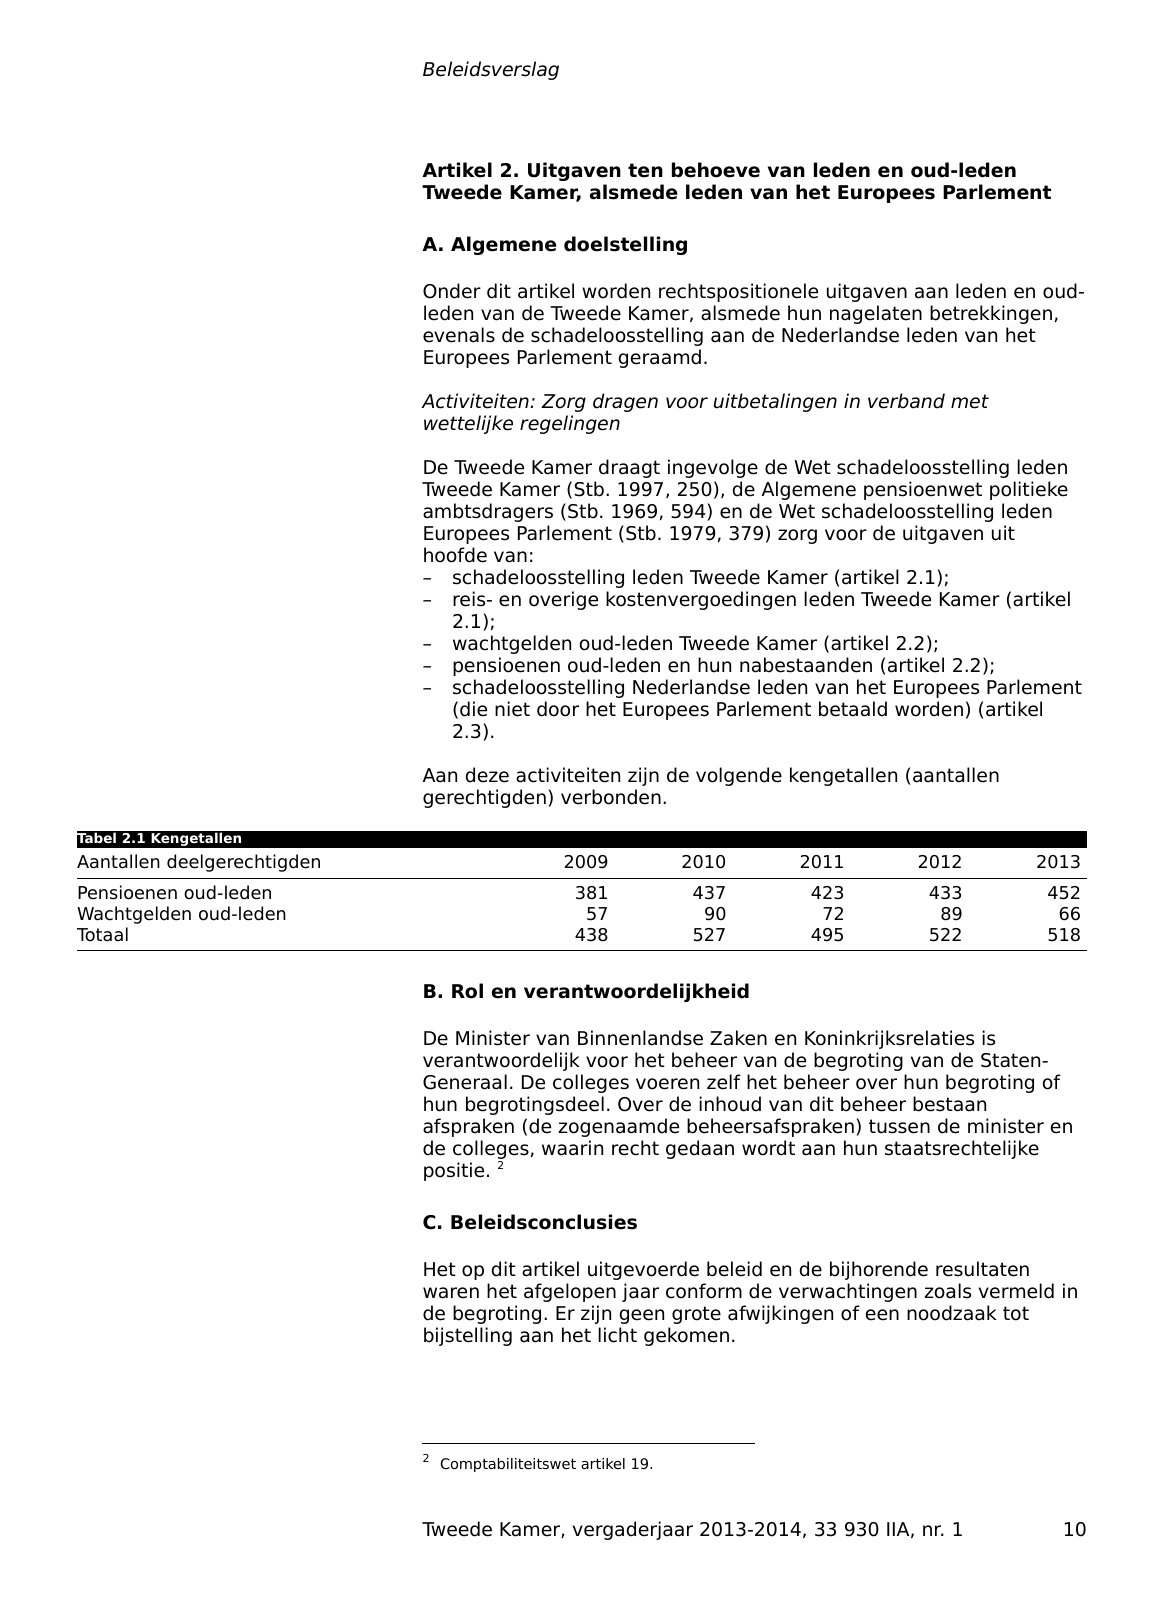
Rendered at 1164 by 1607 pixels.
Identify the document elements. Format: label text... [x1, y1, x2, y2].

table_cell Pensioenen oud-leden [77, 879, 496, 904]
table_cell Aantallen deelgerechtigden [77, 848, 496, 878]
text – reis- en overige kostenvergoedingen leden Tweede Kamer (artikel 2.1); [422, 589, 1087, 633]
table_cell 72 [732, 904, 850, 924]
table_cell 381 [496, 879, 614, 904]
subtitle Artikel 2. Uitgaven ten behoeve van leden en oud-leden Tweede Kamer, alsmede leden van het Europees Parlement [422, 160, 1087, 204]
table_cell 495 [732, 925, 850, 950]
table_cell 66 [969, 904, 1087, 924]
table_cell 57 [496, 904, 614, 924]
table_cell 433 [850, 879, 968, 904]
table_cell 452 [969, 879, 1087, 904]
table_cell 90 [614, 904, 732, 924]
table_header Tabel 2.1 Kengetallen [77, 831, 1087, 847]
table_cell 2009 [496, 848, 614, 878]
table_cell 2011 [732, 848, 850, 878]
table_cell 423 [732, 879, 850, 904]
table_cell 2012 [850, 848, 968, 878]
text Comptabiliteitswet artikel 19. [422, 1452, 1087, 1474]
table_cell 438 [496, 925, 614, 950]
text De Tweede Kamer draagt ingevolge de Wet schadeloosstelling leden Tweede Kamer (Stb. 1997, 250), de Algemene pensioenwet politieke ambtsdragers (Stb. 1969, 594) en de Wet schadeloosstelling leden Europees Parlement (Stb. 1979, 379) zorg voor de uitgaven uit hoofde van: [422, 457, 1087, 567]
table_cell Totaal [77, 925, 496, 950]
table_cell Wachtgelden oud-leden [77, 904, 496, 924]
text Onder dit artikel worden rechtspositionele uitgaven aan leden en oud-leden van de Tweede Kamer, alsmede hun nagelaten betrekkingen, evenals de schadeloosstelling aan de Nederlandse leden van het Europees Parlement geraamd. [422, 281, 1087, 369]
table_cell 2010 [614, 848, 732, 878]
text – wachtgelden oud-leden Tweede Kamer (artikel 2.2); [422, 633, 1087, 655]
text Het op dit artikel uitgevoerde beleid en de bijhorende resultaten waren het afgelopen jaar conform de verwachtingen zoals vermeld in de begroting. Er zijn geen grote afwijkingen of een noodzaak tot bijstelling aan het licht gekomen. [422, 1259, 1087, 1347]
subtitle C. Beleidsconclusies [422, 1212, 1087, 1234]
table_cell 437 [614, 879, 732, 904]
subtitle Activiteiten: Zorg dragen voor uitbetalingen in verband met wettelijke regelingen [422, 391, 1087, 435]
text – schadeloosstelling Nederlandse leden van het Europees Parlement (die niet door het Europees Parlement betaald worden) (artikel 2.3). [422, 677, 1087, 743]
subtitle B. Rol en verantwoordelijkheid [422, 981, 1087, 1003]
subtitle A. Algemene doelstelling [422, 234, 1087, 256]
text Aan deze activiteiten zijn de volgende kengetallen (aantallen gerechtigden) verbonden. [422, 765, 1087, 809]
table_cell 522 [850, 925, 968, 950]
table_cell 89 [850, 904, 968, 924]
table_cell 2013 [969, 848, 1087, 878]
table_cell 527 [614, 925, 732, 950]
text De Minister van Binnenlandse Zaken en Koninkrijksrelaties is verantwoordelijk voor het beheer van de begroting van de Staten-Generaal. De colleges voeren zelf het beheer over hun begroting of hun begrotingsdeel. Over de inhoud van dit beheer bestaan afspraken (de zogenaamde beheersafspraken) tussen de minister en de colleges, waarin recht gedaan wordt aan hun staatsrechtelijke positie. [422, 1028, 1087, 1182]
text – schadeloosstelling leden Tweede Kamer (artikel 2.1); [422, 567, 1087, 589]
text – pensioenen oud-leden en hun nabestaanden (artikel 2.2); [422, 655, 1087, 677]
table_cell 518 [969, 925, 1087, 950]
